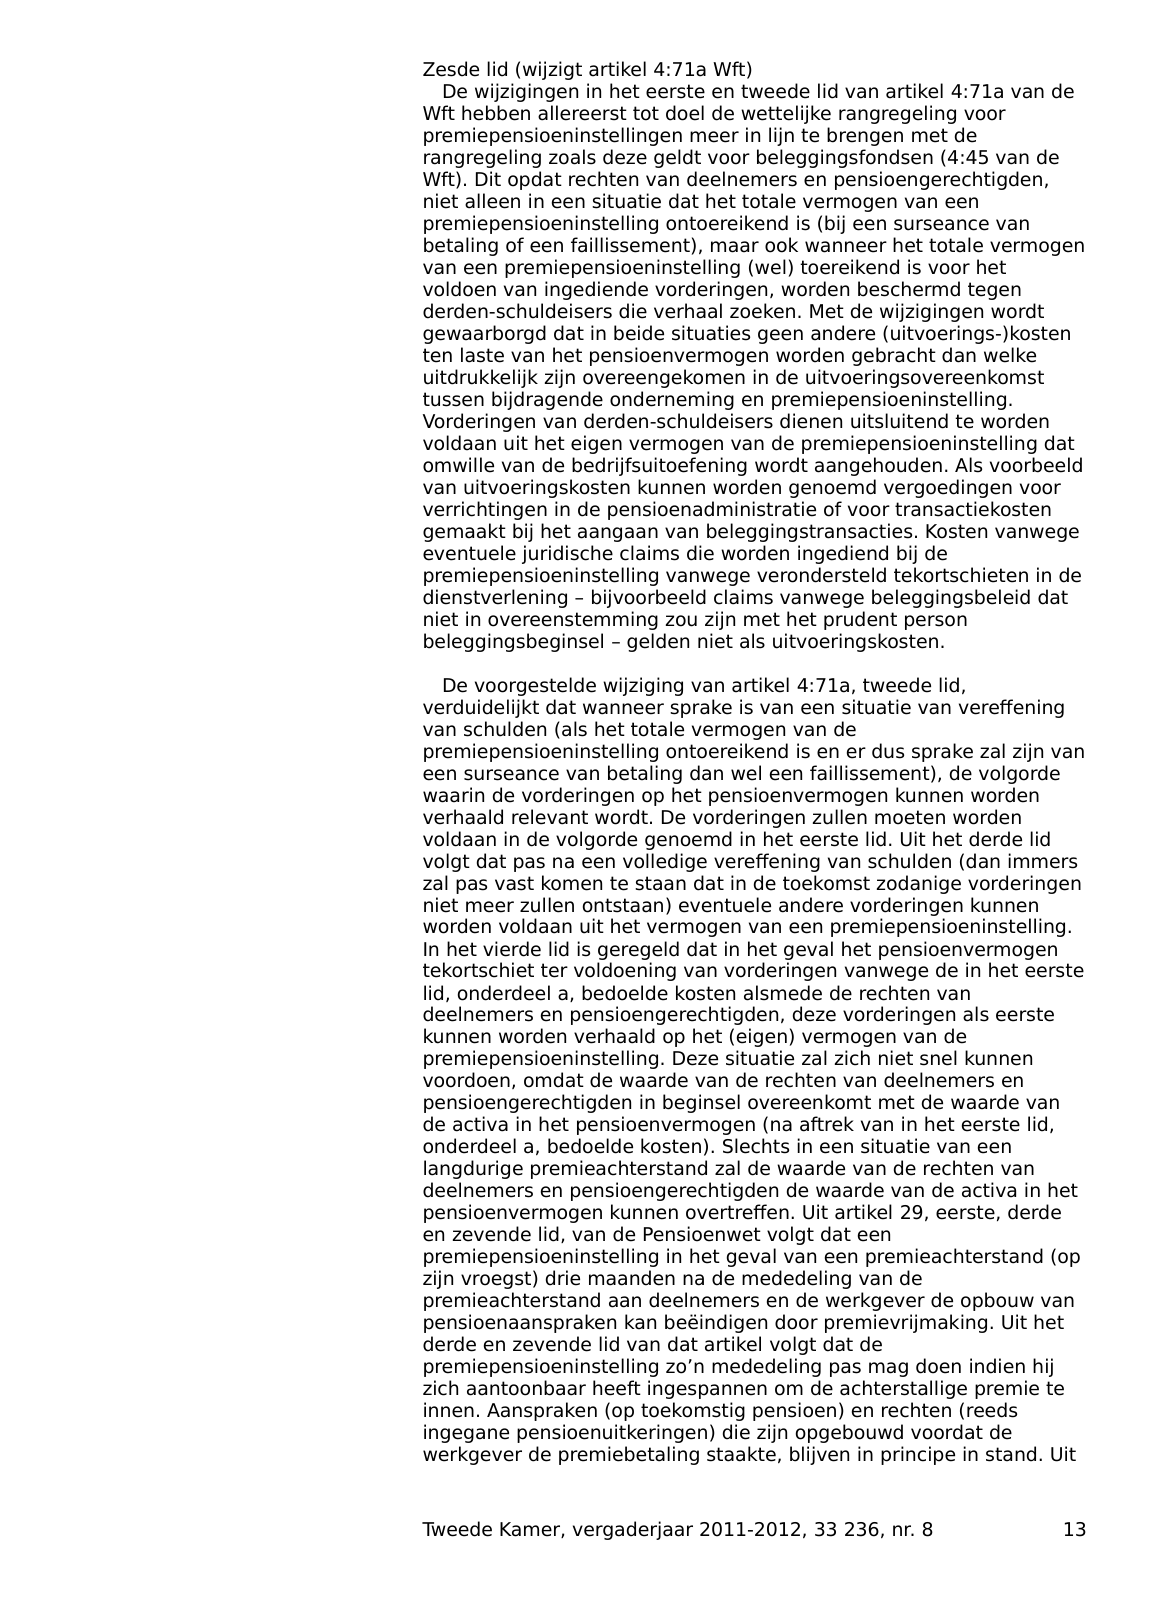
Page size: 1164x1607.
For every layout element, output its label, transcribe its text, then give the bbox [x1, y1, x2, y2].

text De wijzigingen in het eerste en tweede lid van artikel 4:71a van de Wft hebben allereerst tot doel de wettelijke rangregeling voor premiepensioeninstellingen meer in lijn te brengen met de rangregeling zoals deze geldt voor beleggingsfondsen (4:45 van de Wft). Dit opdat rechten van deelnemers en pensioengerechtigden, niet alleen in een situatie dat het totale vermogen van een premiepensioeninstelling ontoereikend is (bij een surseance van betaling of een faillissement), maar ook wanneer het totale vermogen van een premiepensioeninstelling (wel) toereikend is voor het voldoen van ingediende vorderingen, worden beschermd tegen derden-schuldeisers die verhaal zoeken. Met de wijzigingen wordt gewaarborgd dat in beide situaties geen andere (uitvoerings-)kosten ten laste van het pensioenvermogen worden gebracht dan welke uitdrukkelijk zijn overeengekomen in de uitvoeringsovereenkomst tussen bijdragende onderneming en premiepensioeninstelling. Vorderingen van derden-schuldeisers dienen uitsluitend te worden voldaan uit het eigen vermogen van de premiepensioeninstelling dat omwille van de bedrijfsuitoefening wordt aangehouden. Als voorbeeld van uitvoeringskosten kunnen worden genoemd vergoedingen voor verrichtingen in de pensioenadministratie of voor transactiekosten gemaakt bij het aangaan van beleggingstransacties. Kosten vanwege eventuele juridische claims die worden ingediend bij de premiepensioeninstelling vanwege verondersteld tekortschieten in de dienstverlening – bijvoorbeeld claims vanwege beleggingsbeleid dat niet in overeenstemming zou zijn met het prudent person beleggingsbeginsel – gelden niet als uitvoeringskosten. [422, 81, 1087, 652]
text De voorgestelde wijziging van artikel 4:71a, tweede lid, verduidelijkt dat wanneer sprake is van een situatie van vereffening van schulden (als het totale vermogen van de premiepensioeninstelling ontoereikend is en er dus sprake zal zijn van een surseance van betaling dan wel een faillissement), de volgorde waarin de vorderingen op het pensioenvermogen kunnen worden verhaald relevant wordt. De vorderingen zullen moeten worden voldaan in de volgorde genoemd in het eerste lid. Uit het derde lid volgt dat pas na een volledige vereffening van schulden (dan immers zal pas vast komen te staan dat in de toekomst zodanige vorderingen niet meer zullen ontstaan) eventuele andere vorderingen kunnen worden voldaan uit het vermogen van een premiepensioeninstelling. In het vierde lid is geregeld dat in het geval het pensioenvermogen tekortschiet ter voldoening van vorderingen vanwege de in het eerste lid, onderdeel a, bedoelde kosten alsmede de rechten van deelnemers en pensioengerechtigden, deze vorderingen als eerste kunnen worden verhaald op het (eigen) vermogen van de premiepensioeninstelling. Deze situatie zal zich niet snel kunnen voordoen, omdat de waarde van de rechten van deelnemers en pensioengerechtigden in beginsel overeenkomt met de waarde van de activa in het pensioenvermogen (na aftrek van in het eerste lid, onderdeel a, bedoelde kosten). Slechts in een situatie van een langdurige premieachterstand zal de waarde van de rechten van deelnemers en pensioengerechtigden de waarde van de activa in het pensioenvermogen kunnen overtreffen. Uit artikel 29, eerste, derde en zevende lid, van de Pensioenwet volgt dat een premiepensioeninstelling in het geval van een premieachterstand (op zijn vroegst) drie maanden na de mededeling van de premieachterstand aan deelnemers en de werkgever de opbouw van pensioenaanspraken kan beëindigen door premievrijmaking. Uit het derde en zevende lid van dat artikel volgt dat de premiepensioeninstelling zo’n mededeling pas mag doen indien hij zich aantoonbaar heeft ingespannen om de achterstallige premie te innen. Aanspraken (op toekomstig pensioen) en rechten (reeds ingegane pensioenuitkeringen) die zijn opgebouwd voordat de werkgever de premiebetaling staakte, blijven in principe in stand. Uit [422, 675, 1087, 1466]
subtitle Zesde lid (wijzigt artikel 4:71a Wft) [422, 59, 1087, 81]
